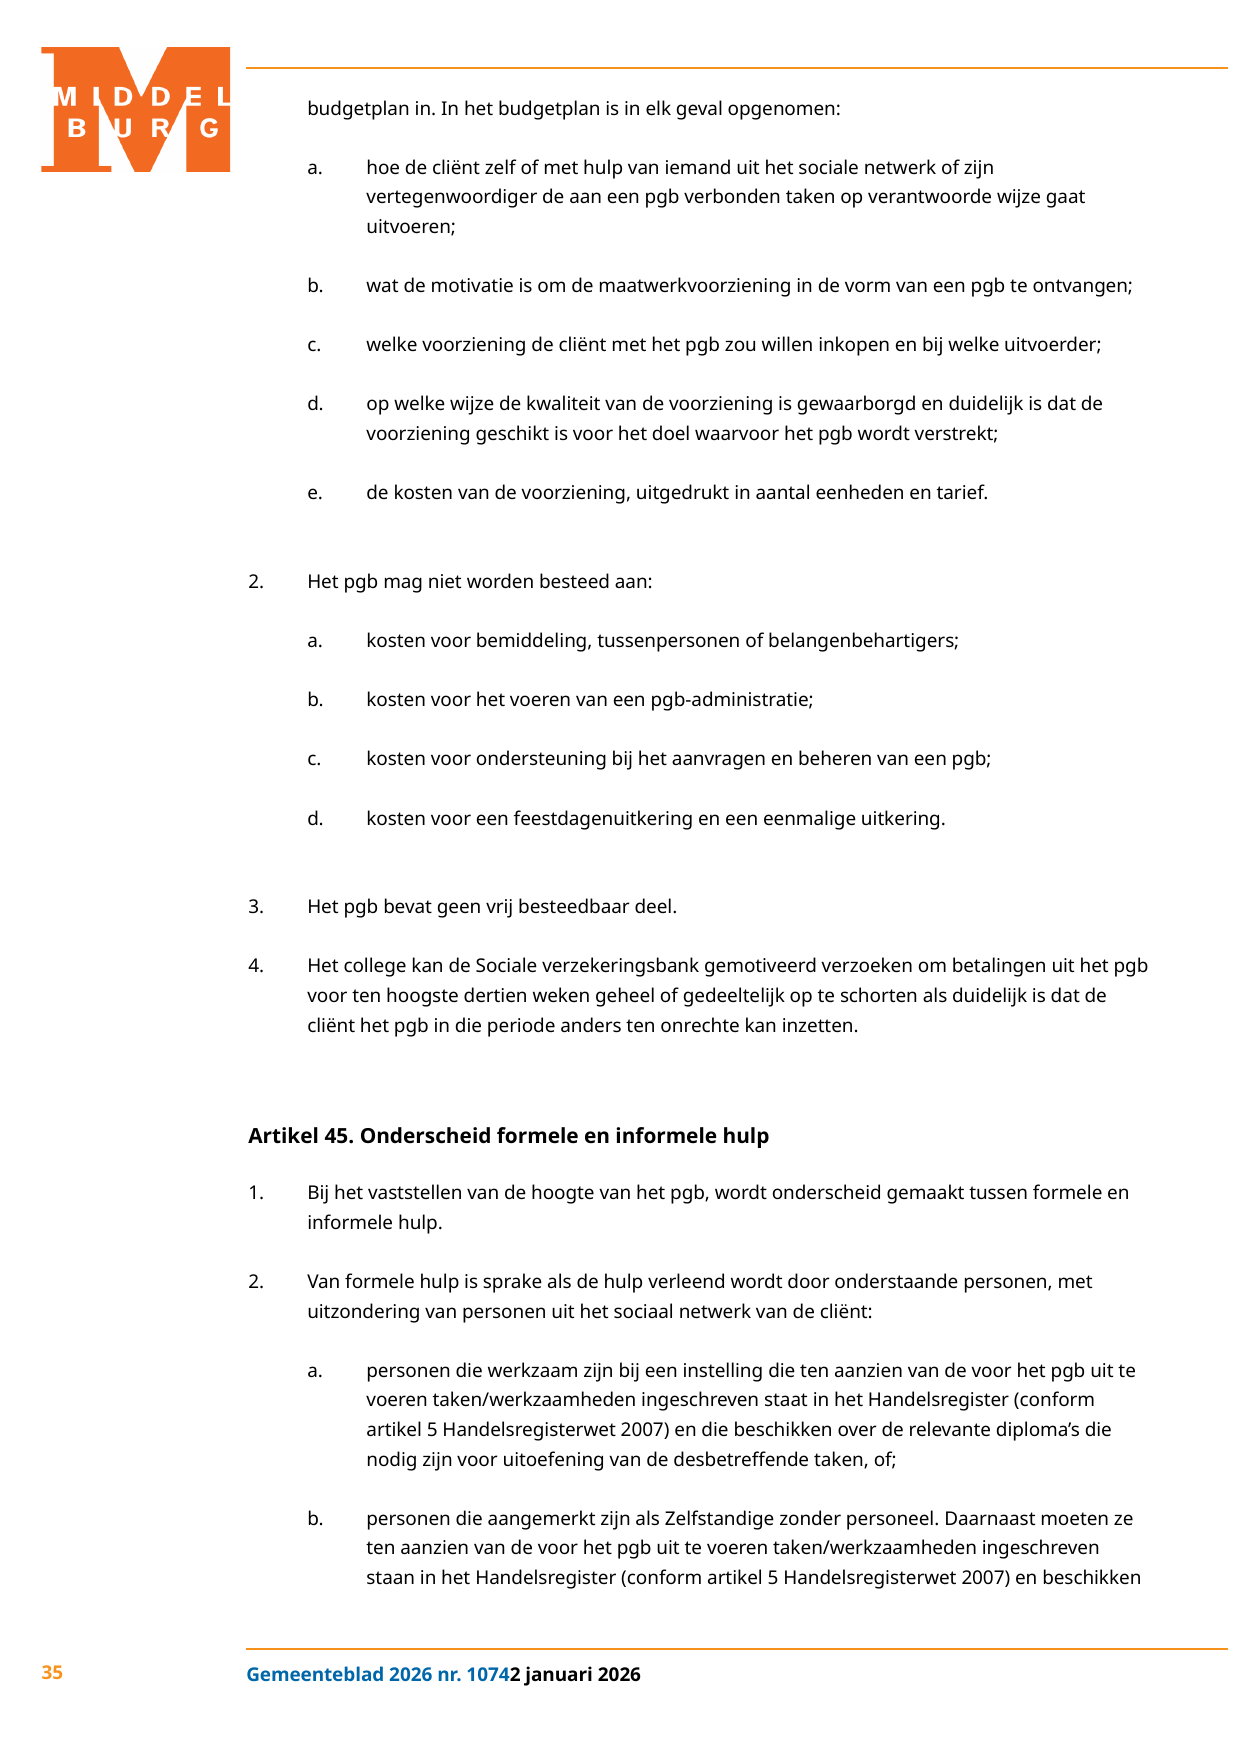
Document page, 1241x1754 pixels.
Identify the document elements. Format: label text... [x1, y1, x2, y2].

list personen die aangemerkt zijn als Zelfstandige zonder personeel. Daarnaast moeten ze ten aanzien van de voor het pgb uit te voeren taken/werkzaamheden ingeschreven staan in het Handelsregister (conform artikel 5 Handelsregisterwet 2007) en beschikken [307, 1505, 1152, 1590]
list kosten voor ondersteuning bij het aanvragen en beheren van een pgb; [307, 746, 1152, 771]
list welke voorziening de cliënt met het pgb zou willen inkopen en bij welke uitvoerder; [307, 331, 1152, 357]
list op welke wijze de kwaliteit van de voorziening is gewaarborgd en duidelijk is dat de voorziening geschikt is voor het doel waarvoor het pgb wordt verstrekt; [307, 391, 1152, 446]
list kosten voor een feestdagenuitkering en een eenmalige uitkering. [307, 805, 1152, 831]
list de kosten van de voorziening, uitgedrukt in aantal eenheden en tarief. [307, 479, 1152, 505]
list budgetplan in. In het budgetplan is in elk geval opgenomen: [248, 95, 1152, 121]
list wat de motivatie is om de maatwerkvoorziening in de vorm van een pgb te ontvangen; [307, 272, 1152, 298]
text Artikel 45. Onderscheid formele en informele hulp [248, 1121, 1152, 1150]
list hoe de cliënt zelf of met hulp van iemand uit het sociale netwerk of zijn vertegenwoordiger de aan een pgb verbonden taken op verantwoorde wijze gaat uitvoeren; [307, 154, 1152, 239]
picture [41, 47, 231, 172]
list Bij het vaststellen van de hoogte van het pgb, wordt onderscheid gemaakt tussen formele en informele hulp. [248, 1179, 1152, 1235]
list kosten voor het voeren van een pgb-administratie; [307, 686, 1152, 712]
list Het pgb mag niet worden besteed aan: [248, 568, 1152, 594]
list Het college kan de Sociale verzekeringsbank gemotiveerd verzoeken om betalingen uit het pgb voor ten hoogste dertien weken geheel of gedeeltelijk op te schorten als duidelijk is dat de cliënt het pgb in die periode anders ten onrechte kan inzetten. [248, 953, 1152, 1038]
list Het pgb bevat geen vrij besteedbaar deel. [248, 893, 1152, 919]
list personen die werkzaam zijn bij een instelling die ten aanzien van de voor het pgb uit te voeren taken/werkzaamheden ingeschreven staat in het Handelsregister (conform artikel 5 Handelsregisterwet 2007) en die beschikken over de relevante diploma’s die nodig zijn voor uitoefening van de desbetreffende taken, of; [307, 1357, 1152, 1471]
list Van formele hulp is sprake als de hulp verleend wordt door onderstaande personen, met uitzondering van personen uit het sociaal netwerk van de cliënt: [248, 1268, 1152, 1323]
list kosten voor bemiddeling, tussenpersonen of belangenbehartigers; [307, 627, 1152, 653]
